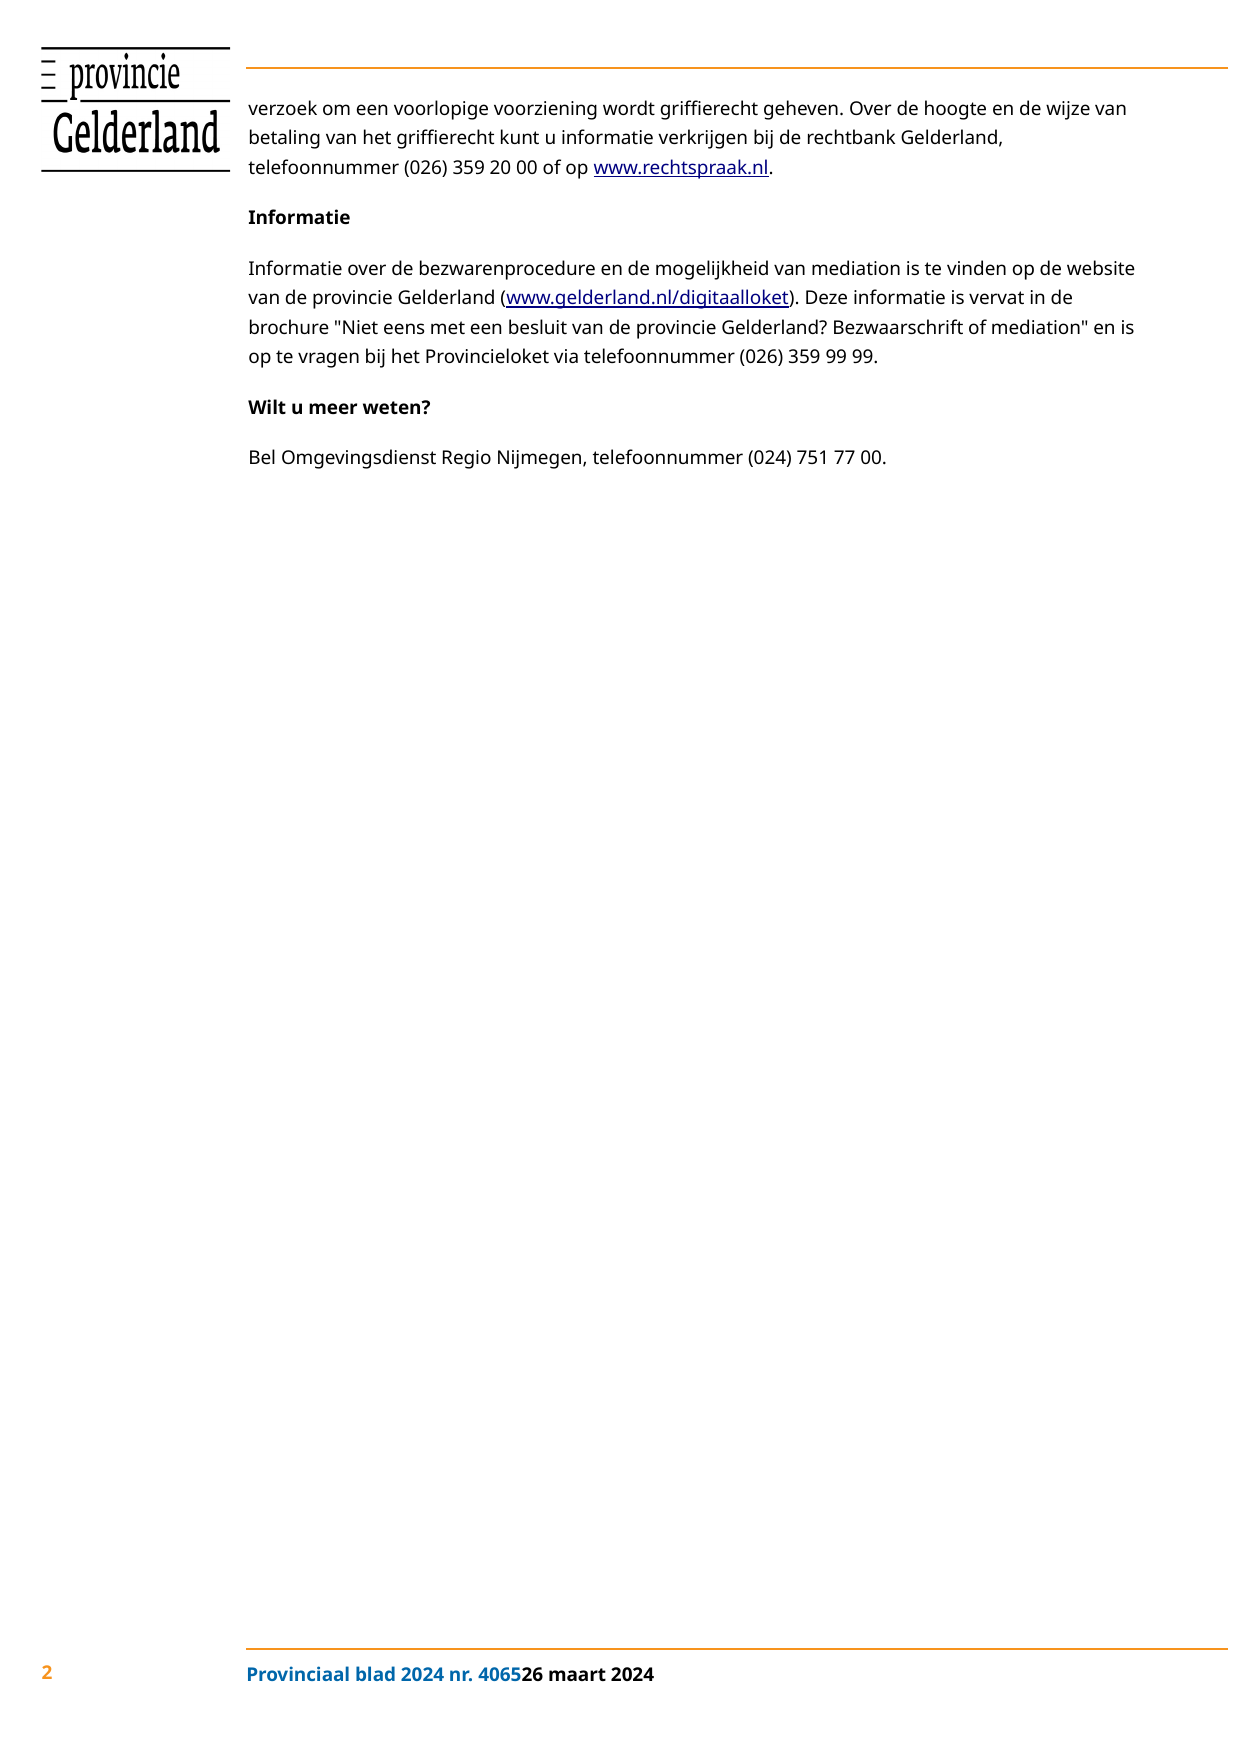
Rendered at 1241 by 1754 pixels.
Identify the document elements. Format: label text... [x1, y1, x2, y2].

text Bel Omgevingsdienst Regio Nijmegen, telefoonnummer (024) 751 77 00. [248, 444, 1152, 470]
text Wilt u meer weten? [248, 394, 1152, 420]
text Informatie [248, 204, 1152, 230]
picture [41, 47, 231, 172]
text verzoek om een voorlopige voorziening wordt griffierecht geheven. Over de hoogte en de wijze van betaling van het griffierecht kunt u informatie verkrijgen bij de rechtbank Gelderland, telefoonnummer (026) 359 20 00 of op www.rechtspraak.nl. [248, 95, 1152, 180]
text Informatie over de bezwarenprocedure en de mogelijkheid van mediation is te vinden op de website van de provincie Gelderland (www.gelderland.nl/digitaalloket). Deze informatie is vervat in de brochure "Niet eens met een besluit van de provincie Gelderland? Bezwaarschrift of mediation" en is op te vragen bij het Provincieloket via telefoonnummer (026) 359 99 99. [248, 255, 1152, 369]
